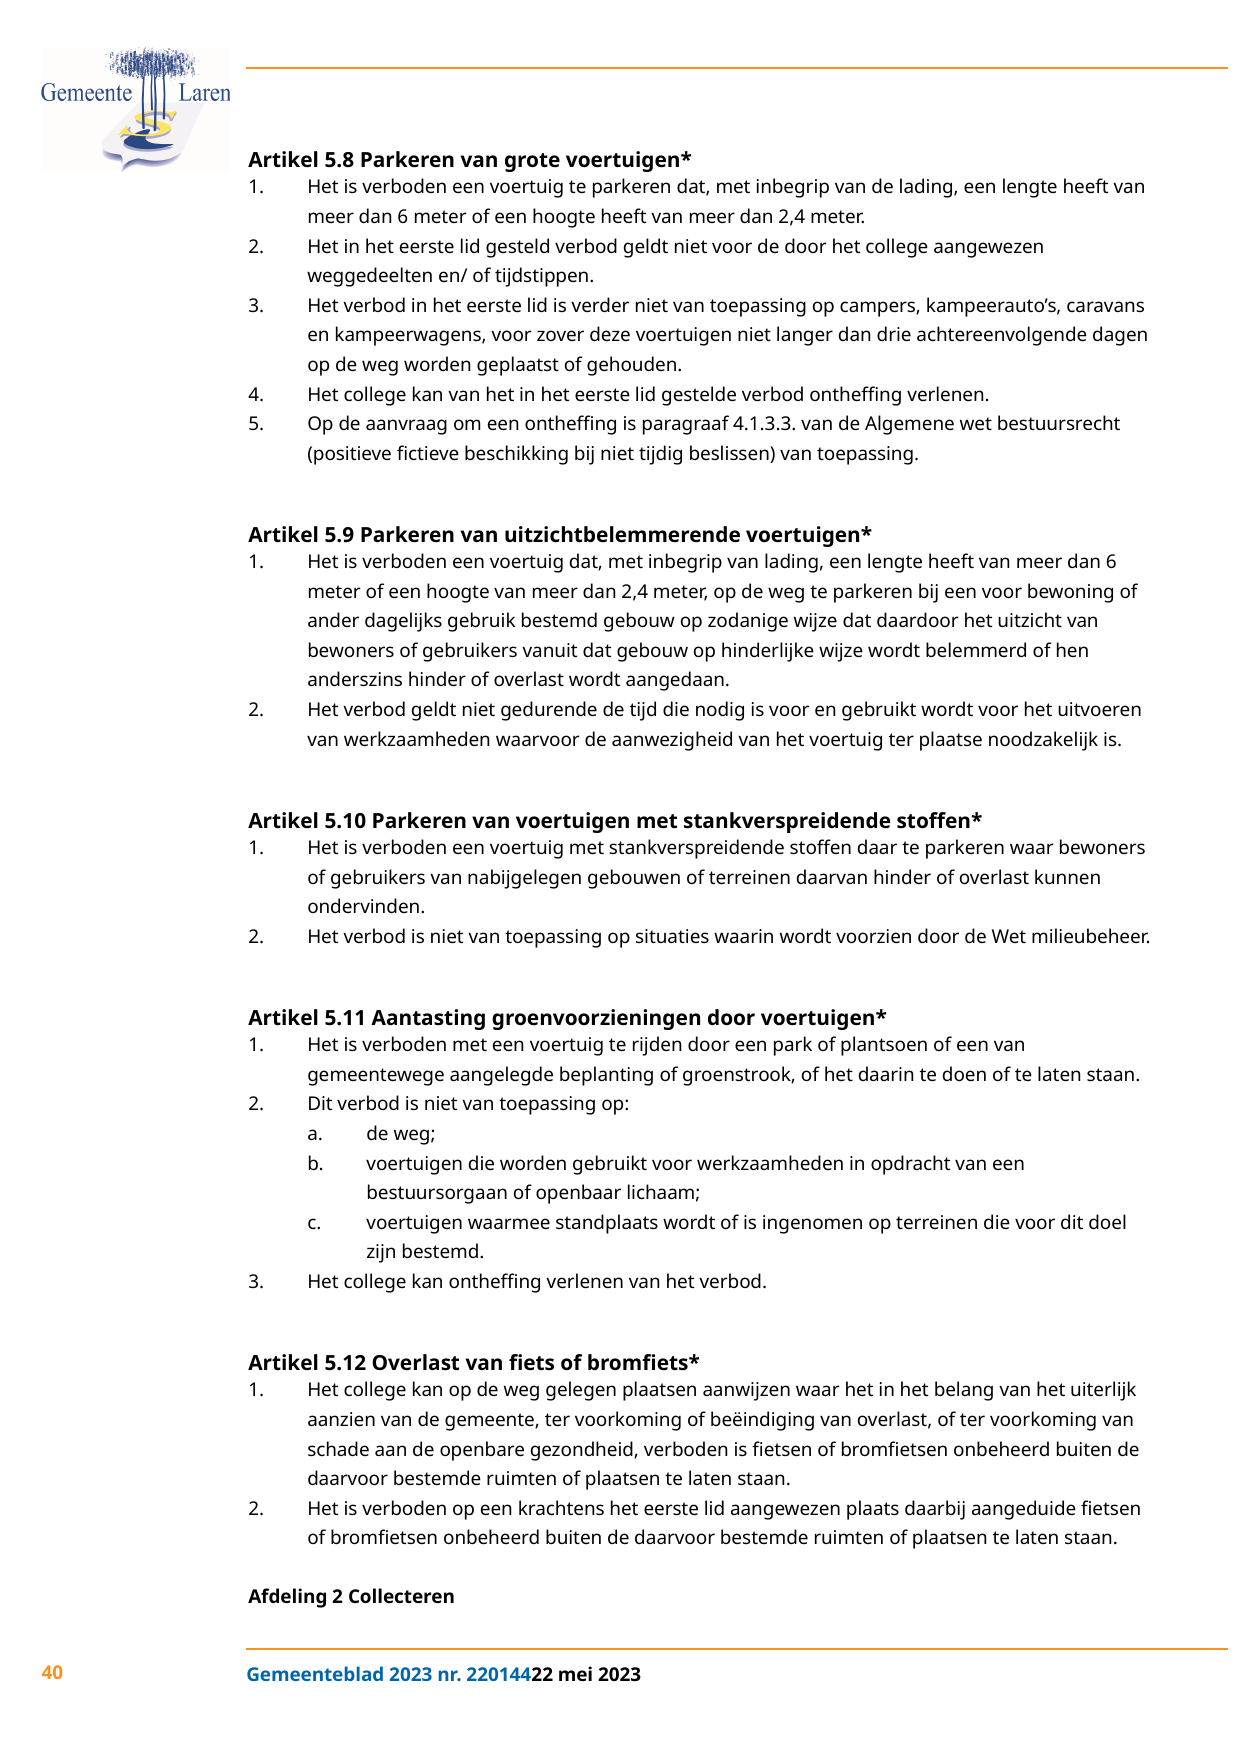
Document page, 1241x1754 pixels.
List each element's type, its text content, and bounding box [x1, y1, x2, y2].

list de weg; [307, 1120, 1152, 1146]
text Artikel 5.11 Aantasting groenvoorzieningen door voertuigen* [248, 1003, 1152, 1031]
list Het is verboden een voertuig te parkeren dat, met inbegrip van de lading, een lengte heeft van meer dan 6 meter of een hoogte heeft van meer dan 2,4 meter. [248, 174, 1152, 229]
list Het verbod in het eerste lid is verder niet van toepassing op campers, kampeerauto’s, caravans en kampeerwagens, voor zover deze voertuigen niet langer dan drie achtereenvolgende dagen op de weg worden geplaatst of gehouden. [248, 292, 1152, 377]
picture [41, 47, 231, 172]
list Het is verboden op een krachtens het eerste lid aangewezen plaats daarbij aangeduide fietsen of bromfietsen onbeheerd buiten de daarvoor bestemde ruimten of plaatsen te laten staan. [248, 1495, 1152, 1550]
list Het college kan van het in het eerste lid gestelde verbod ontheffing verlenen. [248, 381, 1152, 406]
text Afdeling 2 Collecteren [248, 1584, 1152, 1609]
text Artikel 5.12 Overlast van fiets of bromfiets* [248, 1348, 1152, 1377]
text Artikel 5.8 Parkeren van grote voertuigen* [248, 145, 1152, 174]
list Het in het eerste lid gesteld verbod geldt niet voor de door het college aangewezen weggedeelten en/ of tijdstippen. [248, 233, 1152, 288]
list voertuigen die worden gebruikt voor werkzaamheden in opdracht van een bestuursorgaan of openbaar lichaam; [307, 1150, 1152, 1205]
list voertuigen waarmee standplaats wordt of is ingenomen op terreinen die voor dit doel zijn bestemd. [307, 1209, 1152, 1264]
list Het verbod geldt niet gedurende de tijd die nodig is voor en gebruikt wordt voor het uitvoeren van werkzaamheden waarvoor de aanwezigheid van het voertuig ter plaatse noodzakelijk is. [248, 696, 1152, 752]
list Het is verboden met een voertuig te rijden door een park of plantsoen of een van gemeentewege aangelegde beplanting of groenstrook, of het daarin te doen of te laten staan. [248, 1031, 1152, 1087]
list Het is verboden een voertuig dat, met inbegrip van lading, een lengte heeft van meer dan 6 meter of een hoogte van meer dan 2,4 meter, op de weg te parkeren bij een voor bewoning of ander dagelijks gebruik bestemd gebouw op zodanige wijze dat daardoor het uitzicht van bewoners of gebruikers vanuit dat gebouw op hinderlijke wijze wordt belemmerd of hen anderszins hinder of overlast wordt aangedaan. [248, 548, 1152, 692]
list Het is verboden een voertuig met stankverspreidende stoffen daar te parkeren waar bewoners of gebruikers van nabijgelegen gebouwen of terreinen daarvan hinder of overlast kunnen ondervinden. [248, 834, 1152, 919]
list Op de aanvraag om een ontheffing is paragraaf 4.1.3.3. van de Algemene wet bestuursrecht (positieve fictieve beschikking bij niet tijdig beslissen) van toepassing. [248, 410, 1152, 466]
list Dit verbod is niet van toepassing op: [248, 1091, 1152, 1116]
text Artikel 5.10 Parkeren van voertuigen met stankverspreidende stoffen* [248, 806, 1152, 834]
text Artikel 5.9 Parkeren van uitzichtbelemmerende voertuigen* [248, 520, 1152, 548]
list Het college kan ontheffing verlenen van het verbod. [248, 1268, 1152, 1294]
list Het verbod is niet van toepassing op situaties waarin wordt voorzien door de Wet milieubeheer. [248, 923, 1152, 949]
list Het college kan op de weg gelegen plaatsen aanwijzen waar het in het belang van het uiterlijk aanzien van de gemeente, ter voorkoming of beëindiging van overlast, of ter voorkoming van schade aan de openbare gezondheid, verboden is fietsen of bromfietsen onbeheerd buiten de daarvoor bestemde ruimten of plaatsen te laten staan. [248, 1377, 1152, 1491]
